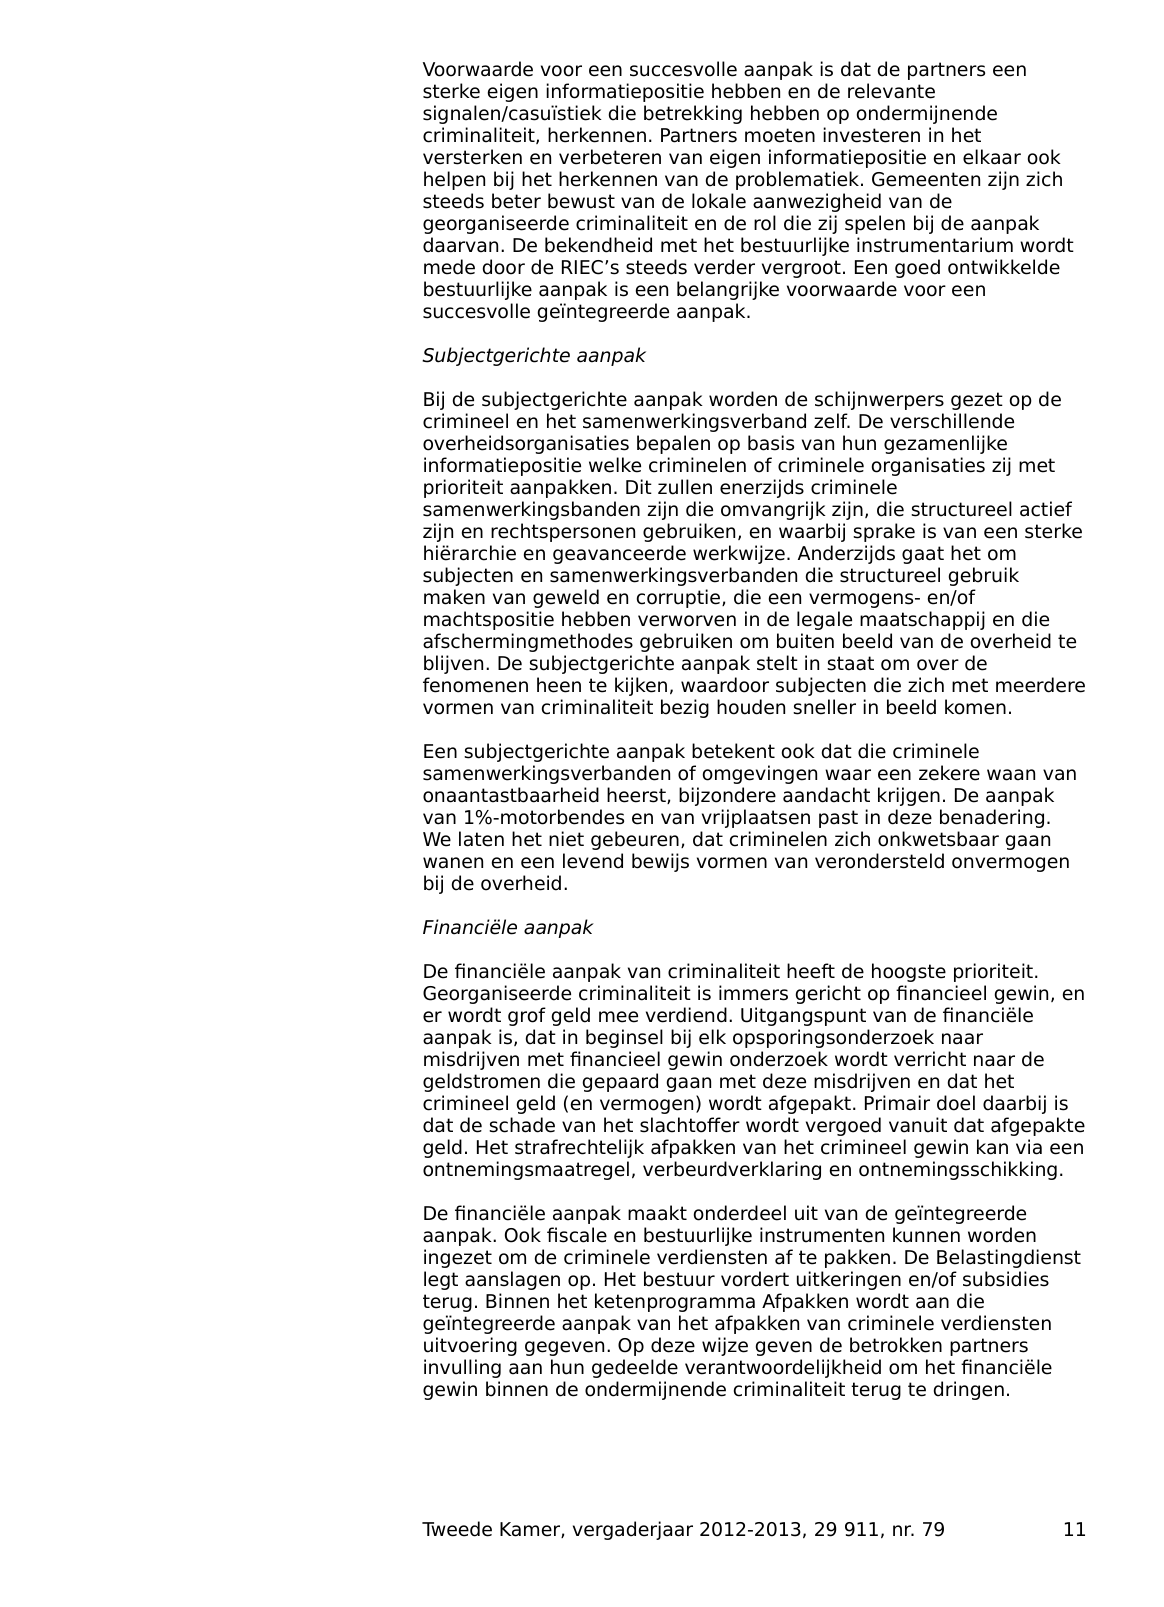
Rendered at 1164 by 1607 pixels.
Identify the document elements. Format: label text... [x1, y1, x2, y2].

subtitle Subjectgerichte aanpak [422, 345, 1087, 367]
subtitle Financiële aanpak [422, 917, 1087, 939]
text De financiële aanpak maakt onderdeel uit van de geïntegreerde aanpak. Ook fiscale en bestuurlijke instrumenten kunnen worden ingezet om de criminele verdiensten af te pakken. De Belastingdienst legt aanslagen op. Het bestuur vordert uitkeringen en/of subsidies terug. Binnen het ketenprogramma Afpakken wordt aan die geïntegreerde aanpak van het afpakken van criminele verdiensten uitvoering gegeven. Op deze wijze geven de betrokken partners invulling aan hun gedeelde verantwoordelijkheid om het financiële gewin binnen de ondermijnende criminaliteit terug te dringen. [422, 1203, 1087, 1401]
text De financiële aanpak van criminaliteit heeft de hoogste prioriteit. Georganiseerde criminaliteit is immers gericht op financieel gewin, en er wordt grof geld mee verdiend. Uitgangspunt van de financiële aanpak is, dat in beginsel bij elk opsporingsonderzoek naar misdrijven met financieel gewin onderzoek wordt verricht naar de geldstromen die gepaard gaan met deze misdrijven en dat het crimineel geld (en vermogen) wordt afgepakt. Primair doel daarbij is dat de schade van het slachtoffer wordt vergoed vanuit dat afgepakte geld. Het strafrechtelijk afpakken van het crimineel gewin kan via een ontnemingsmaatregel, verbeurdverklaring en ontnemingsschikking. [422, 961, 1087, 1181]
text Voorwaarde voor een succesvolle aanpak is dat de partners een sterke eigen informatiepositie hebben en de relevante signalen/casuïstiek die betrekking hebben op ondermijnende criminaliteit, herkennen. Partners moeten investeren in het versterken en verbeteren van eigen informatiepositie en elkaar ook helpen bij het herkennen van de problematiek. Gemeenten zijn zich steeds beter bewust van de lokale aanwezigheid van de georganiseerde criminaliteit en de rol die zij spelen bij de aanpak daarvan. De bekendheid met het bestuurlijke instrumentarium wordt mede door de RIEC’s steeds verder vergroot. Een goed ontwikkelde bestuurlijke aanpak is een belangrijke voorwaarde voor een succesvolle geïntegreerde aanpak. [422, 59, 1087, 323]
text Een subjectgerichte aanpak betekent ook dat die criminele samenwerkingsverbanden of omgevingen waar een zekere waan van onaantastbaarheid heerst, bijzondere aandacht krijgen. De aanpak van 1%-motorbendes en van vrijplaatsen past in deze benadering. We laten het niet gebeuren, dat criminelen zich onkwetsbaar gaan wanen en een levend bewijs vormen van verondersteld onvermogen bij de overheid. [422, 741, 1087, 895]
text Bij de subjectgerichte aanpak worden de schijnwerpers gezet op de crimineel en het samenwerkingsverband zelf. De verschillende overheidsorganisaties bepalen op basis van hun gezamenlijke informatiepositie welke criminelen of criminele organisaties zij met prioriteit aanpakken. Dit zullen enerzijds criminele samenwerkingsbanden zijn die omvangrijk zijn, die structureel actief zijn en rechtspersonen gebruiken, en waarbij sprake is van een sterke hiërarchie en geavanceerde werkwijze. Anderzijds gaat het om subjecten en samenwerkingsverbanden die structureel gebruik maken van geweld en corruptie, die een vermogens- en/of machtspositie hebben verworven in de legale maatschappij en die afschermingmethodes gebruiken om buiten beeld van de overheid te blijven. De subjectgerichte aanpak stelt in staat om over de fenomenen heen te kijken, waardoor subjecten die zich met meerdere vormen van criminaliteit bezig houden sneller in beeld komen. [422, 389, 1087, 719]
